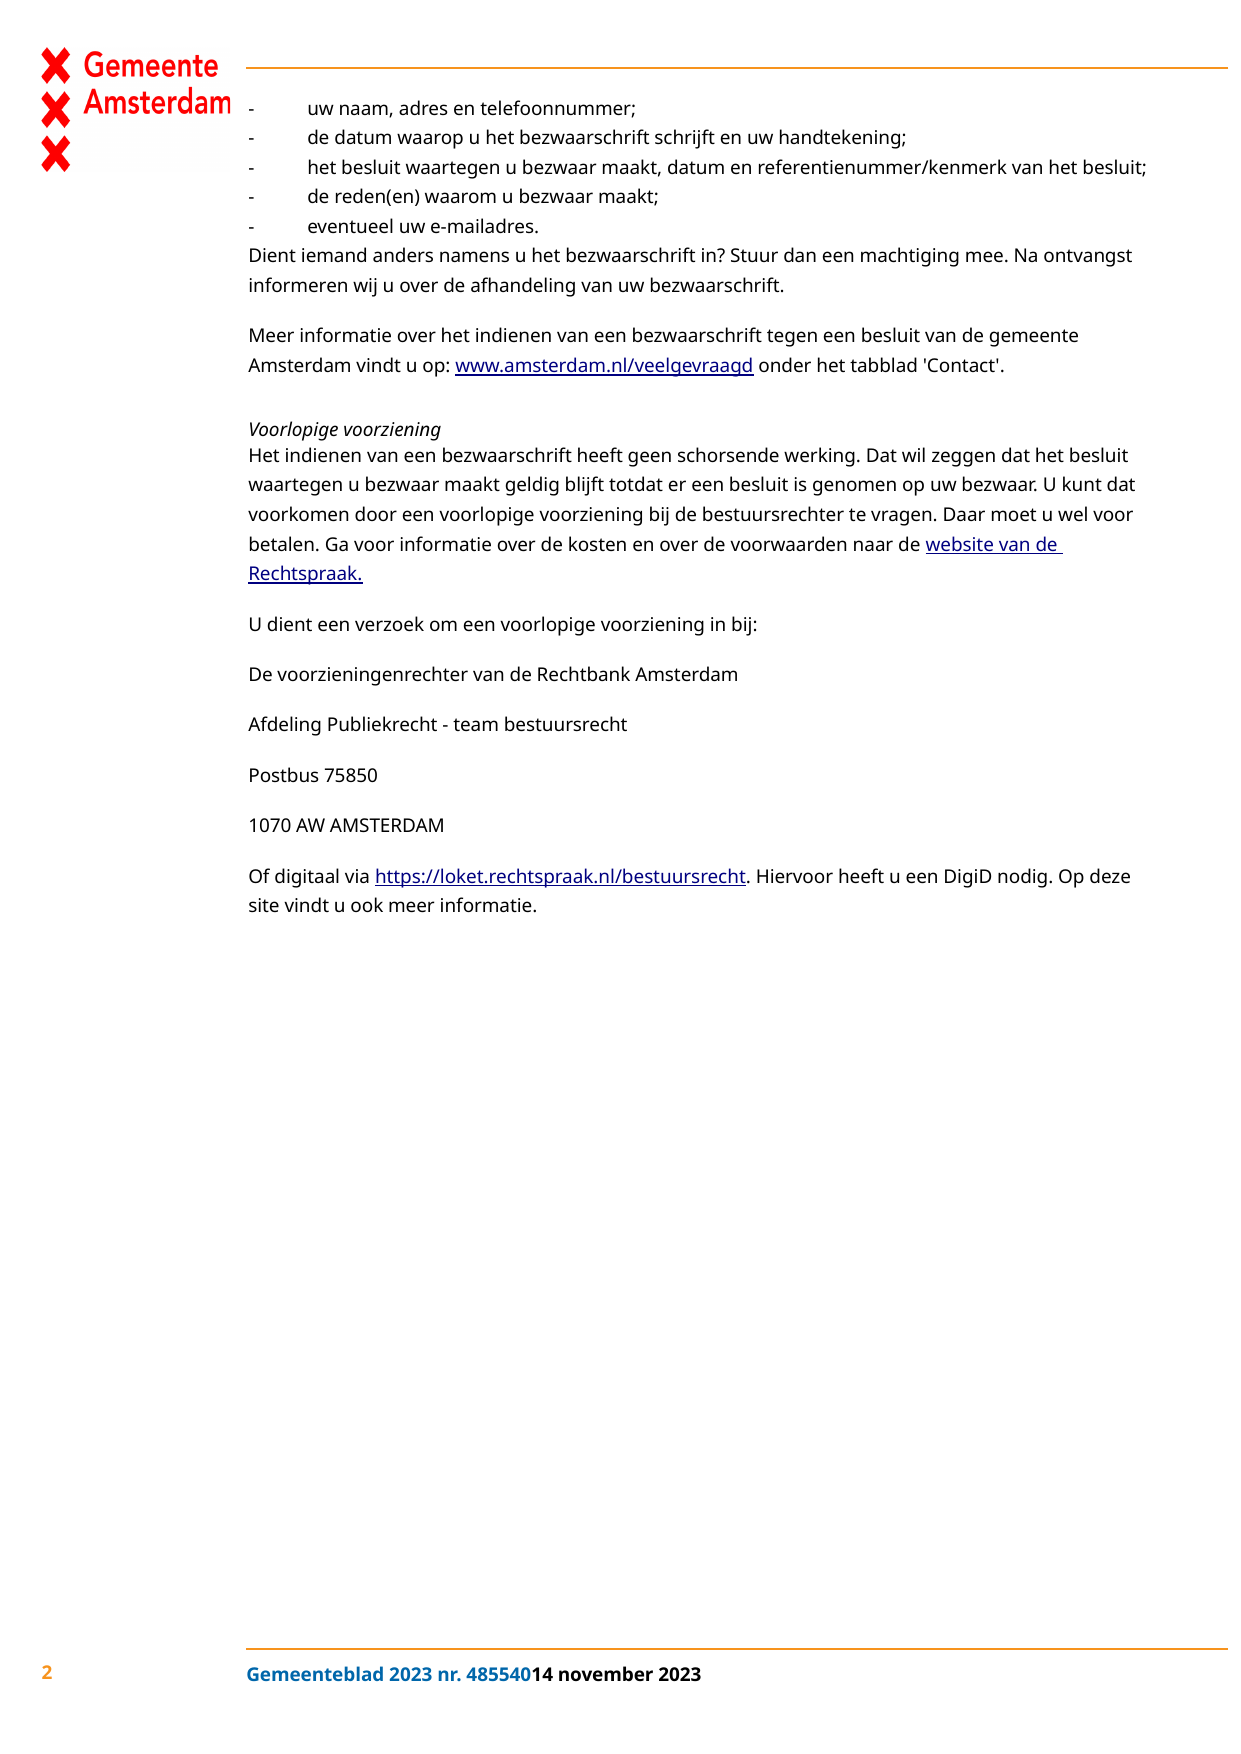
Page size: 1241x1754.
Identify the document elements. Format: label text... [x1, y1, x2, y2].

text De voorzieningenrechter van de Rechtbank Amsterdam [248, 661, 1152, 687]
text Meer informatie over het indienen van een bezwaarschrift tegen een besluit van de gemeente Amsterdam vindt u op: www.amsterdam.nl/veelgevraagd onder het tabblad 'Contact'. [248, 323, 1152, 378]
list uw naam, adres en telefoonnummer; [248, 95, 1152, 121]
text Voorlopige voorziening [248, 416, 1152, 442]
text Dient iemand anders namens u het bezwaarschrift in? Stuur dan een machtiging mee. Na ontvangst informeren wij u over de afhandeling van uw bezwaarschrift. [248, 243, 1152, 298]
text Postbus 75850 [248, 762, 1152, 788]
text Het indienen van een bezwaarschrift heeft geen schorsende werking. Dat wil zeggen dat het besluit waartegen u bezwaar maakt geldig blijft totdat er een besluit is genomen op uw bezwaar. U kunt dat voorkomen door een voorlopige voorziening bij de bestuursrechter te vragen. Daar moet u wel voor betalen. Ga voor informatie over de kosten en over de voorwaarden naar de website van de Rechtspraak. [248, 442, 1152, 586]
text Of digitaal via https://loket.rechtspraak.nl/bestuursrecht. Hiervoor heeft u een DigiD nodig. Op deze site vindt u ook meer informatie. [248, 863, 1152, 918]
picture [41, 47, 231, 172]
text U dient een verzoek om een voorlopige voorziening in bij: [248, 611, 1152, 636]
text Afdeling Publiekrecht - team bestuursrecht [248, 712, 1152, 737]
list het besluit waartegen u bezwaar maakt, datum en referentienummer/kenmerk van het besluit; [248, 154, 1152, 180]
text 1070 AW AMSTERDAM [248, 812, 1152, 838]
list eventueel uw e-mailadres. [248, 213, 1152, 239]
list de datum waarop u het bezwaarschrift schrijft en uw handtekening; [248, 124, 1152, 150]
list de reden(en) waarom u bezwaar maakt; [248, 183, 1152, 209]
